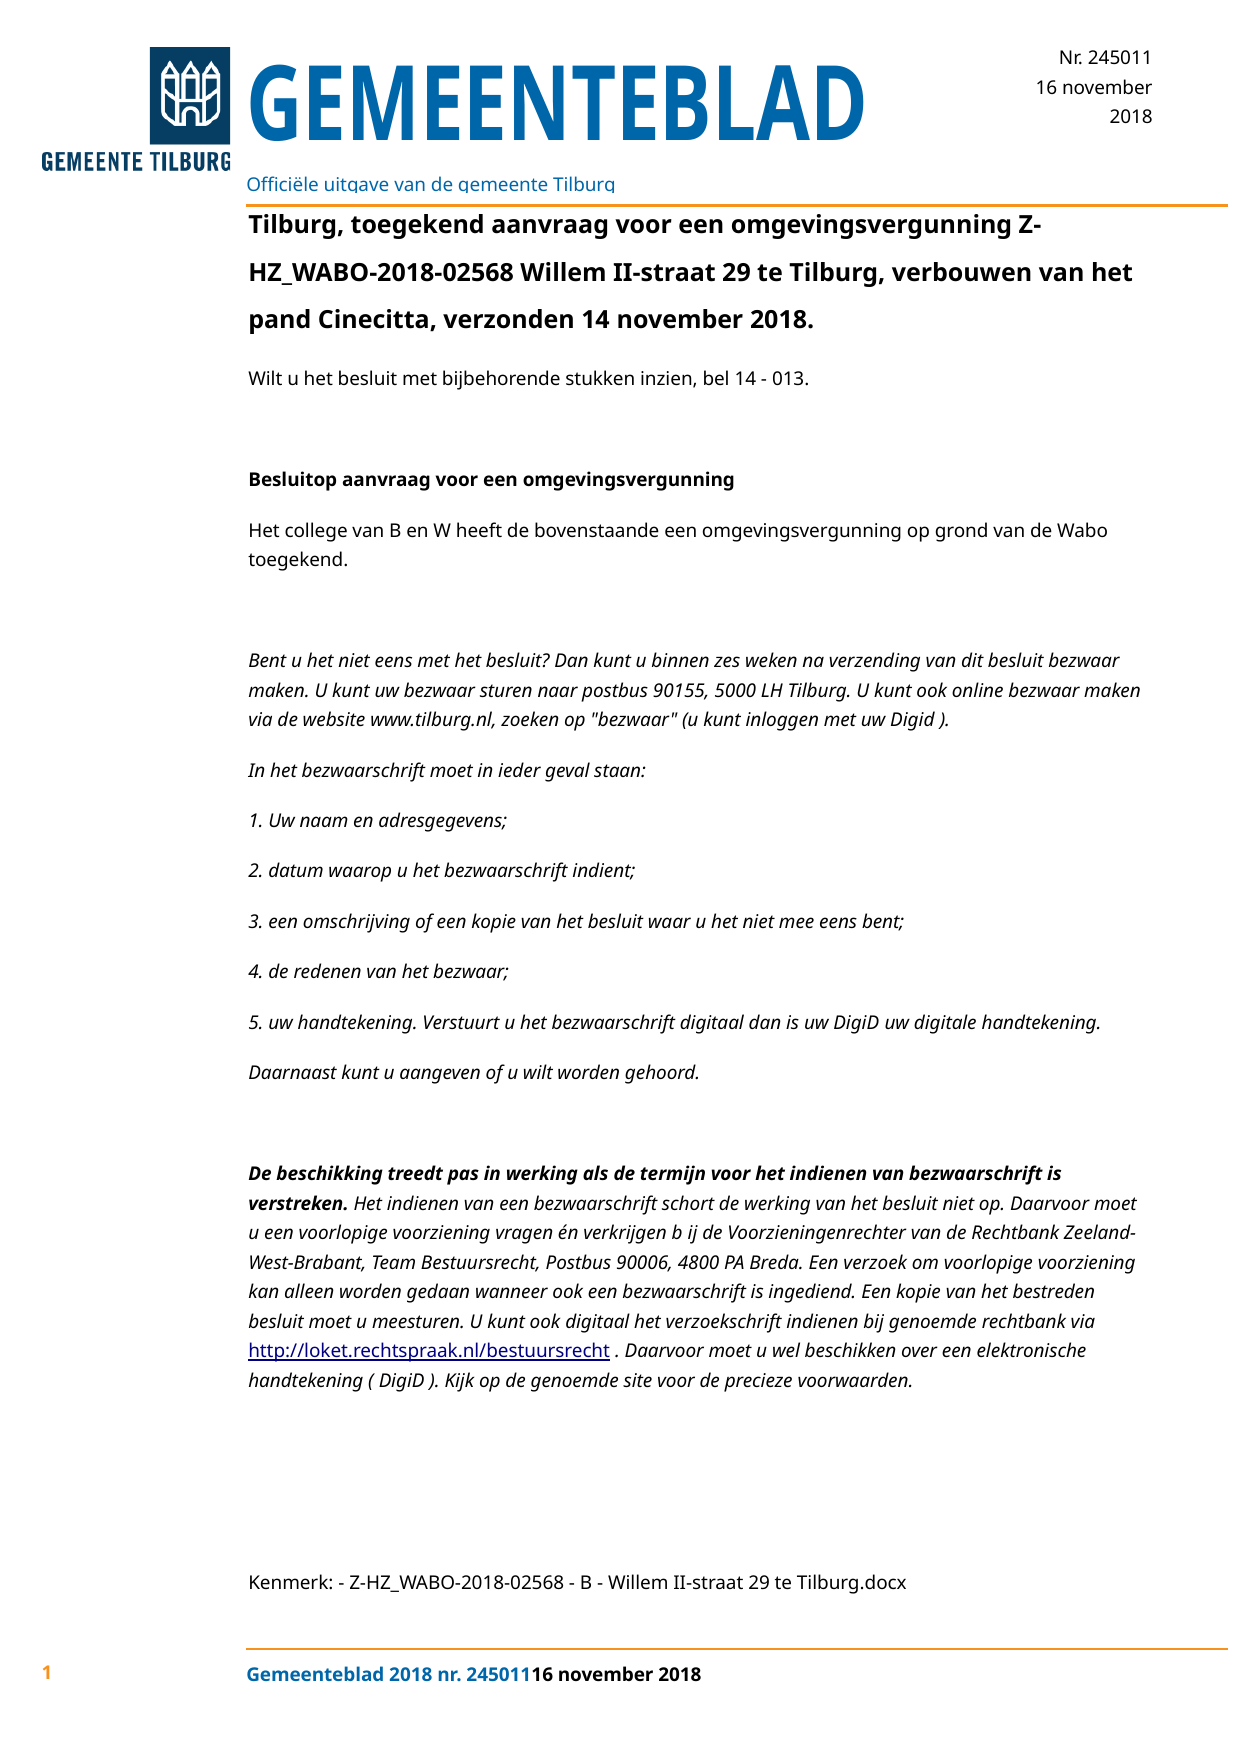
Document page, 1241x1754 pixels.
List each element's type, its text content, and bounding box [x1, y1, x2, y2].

text 4. de redenen van het bezwaar; [248, 958, 1152, 984]
text Bent u het niet eens met het besluit? Dan kunt u binnen zes weken na verzending van dit besluit bezwaar maken. U kunt uw bezwaar sturen naar postbus 90155, 5000 LH Tilburg. U kunt ook online bezwaar maken via de website www.tilburg.nl, zoeken op "bezwaar" (u kunt inloggen met uw Digid ). [248, 647, 1152, 732]
text Wilt u het besluit met bijbehorende stukken inzien, bel 14 - 013. [248, 366, 1152, 391]
text Het college van B en W heeft de bovenstaande een omgevingsvergunning op grond van de Wabo toegekend. [248, 517, 1152, 572]
text 5. uw handtekening. Verstuurt u het bezwaarschrift digitaal dan is uw DigiD uw digitale handtekening. [248, 1009, 1152, 1034]
text Besluitop aanvraag voor een omgevingsvergunning [248, 466, 1152, 492]
text Kenmerk: - Z-HZ_WABO-2018-02568 - B - Willem II-straat 29 te Tilburg.docx [248, 1569, 1152, 1594]
text De beschikking treedt pas in werking als de termijn voor het indienen van bezwaarschrift is verstreken. Het indienen van een bezwaarschrift schort de werking van het besluit niet op. Daarvoor moet u een voorlopige voorziening vragen én verkrijgen b ij de Voorzieningenrechter van de Rechtbank Zeeland-West-Brabant, Team Bestuursrecht, Postbus 90006, 4800 PA Breda. Een verzoek om voorlopige voorziening kan alleen worden gedaan wanneer ook een bezwaarschrift is ingediend. Een kopie van het bestreden besluit moet u meesturen. U kunt ook digitaal het verzoekschrift indienen bij genoemde rechtbank via http://loket.rechtspraak.nl/bestuursrecht . Daarvoor moet u wel beschikken over een elektronische handtekening ( DigiD ). Kijk op de genoemde site voor de precieze voorwaarden. [248, 1160, 1152, 1393]
text Daarnaast kunt u aangeven of u wilt worden gehoord. [248, 1059, 1152, 1085]
text In het bezwaarschrift moet in ieder geval staan: [248, 757, 1152, 782]
text 1. Uw naam en adresgegevens; [248, 807, 1152, 833]
text 3. een omschrijving of een kopie van het besluit waar u het niet mee eens bent; [248, 908, 1152, 934]
picture [41, 47, 231, 172]
text Tilburg, toegekend aanvraag voor een omgevingsvergunning Z-HZ_WABO-2018-02568 Willem II-straat 29 te Tilburg, verbouwen van het pand Cinecitta, verzonden 14 november 2018. [248, 207, 1152, 336]
text 2. datum waarop u het bezwaarschrift indient; [248, 858, 1152, 883]
